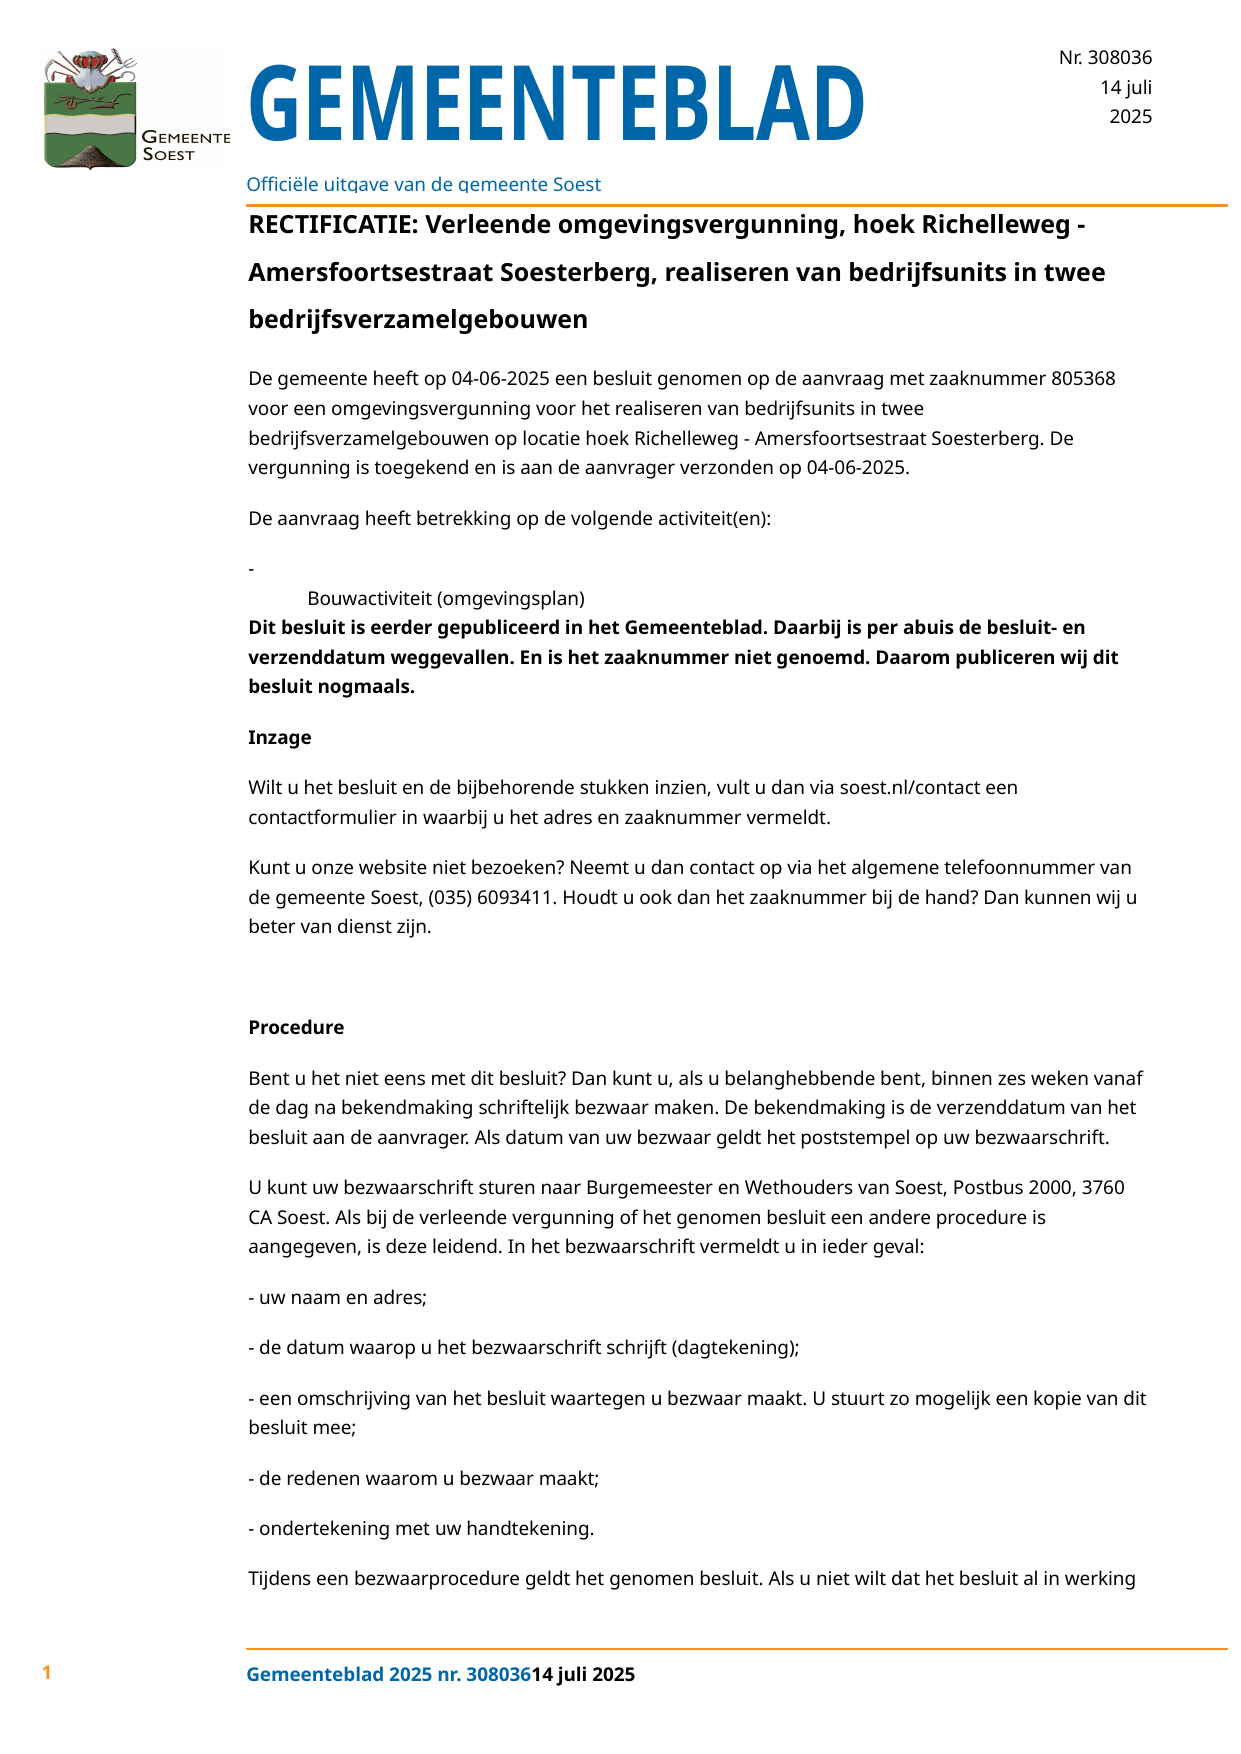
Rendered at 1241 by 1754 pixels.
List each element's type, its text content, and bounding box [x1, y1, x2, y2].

text - uw naam en adres; [248, 1284, 1152, 1309]
text - ondertekening met uw handtekening. [248, 1515, 1152, 1541]
text RECTIFICATIE: Verleende omgevingsvergunning, hoek Richelleweg - Amersfoortsestraat Soesterberg, realiseren van bedrijfsunits in twee bedrijfsverzamelgebouwen [248, 207, 1152, 336]
text Inzage [248, 724, 1152, 749]
text - een omschrijving van het besluit waartegen u bezwaar maakt. U stuurt zo mogelijk een kopie van dit besluit mee; [248, 1385, 1152, 1440]
text Procedure [248, 1014, 1152, 1040]
text Dit besluit is eerder gepubliceerd in het Gemeenteblad. Daarbij is per abuis de besluit- en verzenddatum weggevallen. En is het zaaknummer niet genoemd. Daarom publiceren wij dit besluit nogmaals. [248, 614, 1152, 699]
text - de redenen waarom u bezwaar maakt; [248, 1465, 1152, 1490]
text De gemeente heeft op 04-06-2025 een besluit genomen op de aanvraag met zaaknummer 805368 voor een omgevingsvergunning voor het realiseren van bedrijfsunits in twee bedrijfsverzamelgebouwen op locatie hoek Richelleweg - Amersfoortsestraat Soesterberg. De vergunning is toegekend en is aan de aanvrager verzonden op 04-06-2025. [248, 366, 1152, 480]
text De aanvraag heeft betrekking op de volgende activiteit(en): [248, 505, 1152, 530]
text U kunt uw bezwaarschrift sturen naar Burgemeester en Wethouders van Soest, Postbus 2000, 3760 CA Soest. Als bij de verleende vergunning of het genomen besluit een andere procedure is aangegeven, is deze leidend. In het bezwaarschrift vermeldt u in ieder geval: [248, 1174, 1152, 1259]
text Kunt u onze website niet bezoeken? Neemt u dan contact op via het algemene telefoonnummer van de gemeente Soest, (035) 6093411. Houdt u ook dan het zaaknummer bij de hand? Dan kunnen wij u beter van dienst zijn. [248, 854, 1152, 939]
text - de datum waarop u het bezwaarschrift schrijft (dagtekening); [248, 1334, 1152, 1360]
picture [41, 47, 231, 172]
text Tijdens een bezwaarprocedure geldt het genomen besluit. Als u niet wilt dat het besluit al in werking [248, 1566, 1152, 1591]
list Bouwactiviteit (omgevingsplan) [248, 585, 1152, 610]
text Wilt u het besluit en de bijbehorende stukken inzien, vult u dan via soest.nl/contact een contactformulier in waarbij u het adres en zaaknummer vermeldt. [248, 774, 1152, 829]
text Bent u het niet eens met dit besluit? Dan kunt u, als u belanghebbende bent, binnen zes weken vanaf de dag na bekendmaking schriftelijk bezwaar maken. De bekendmaking is de verzenddatum van het besluit aan de aanvrager. Als datum van uw bezwaar geldt het poststempel op uw bezwaarschrift. [248, 1065, 1152, 1149]
